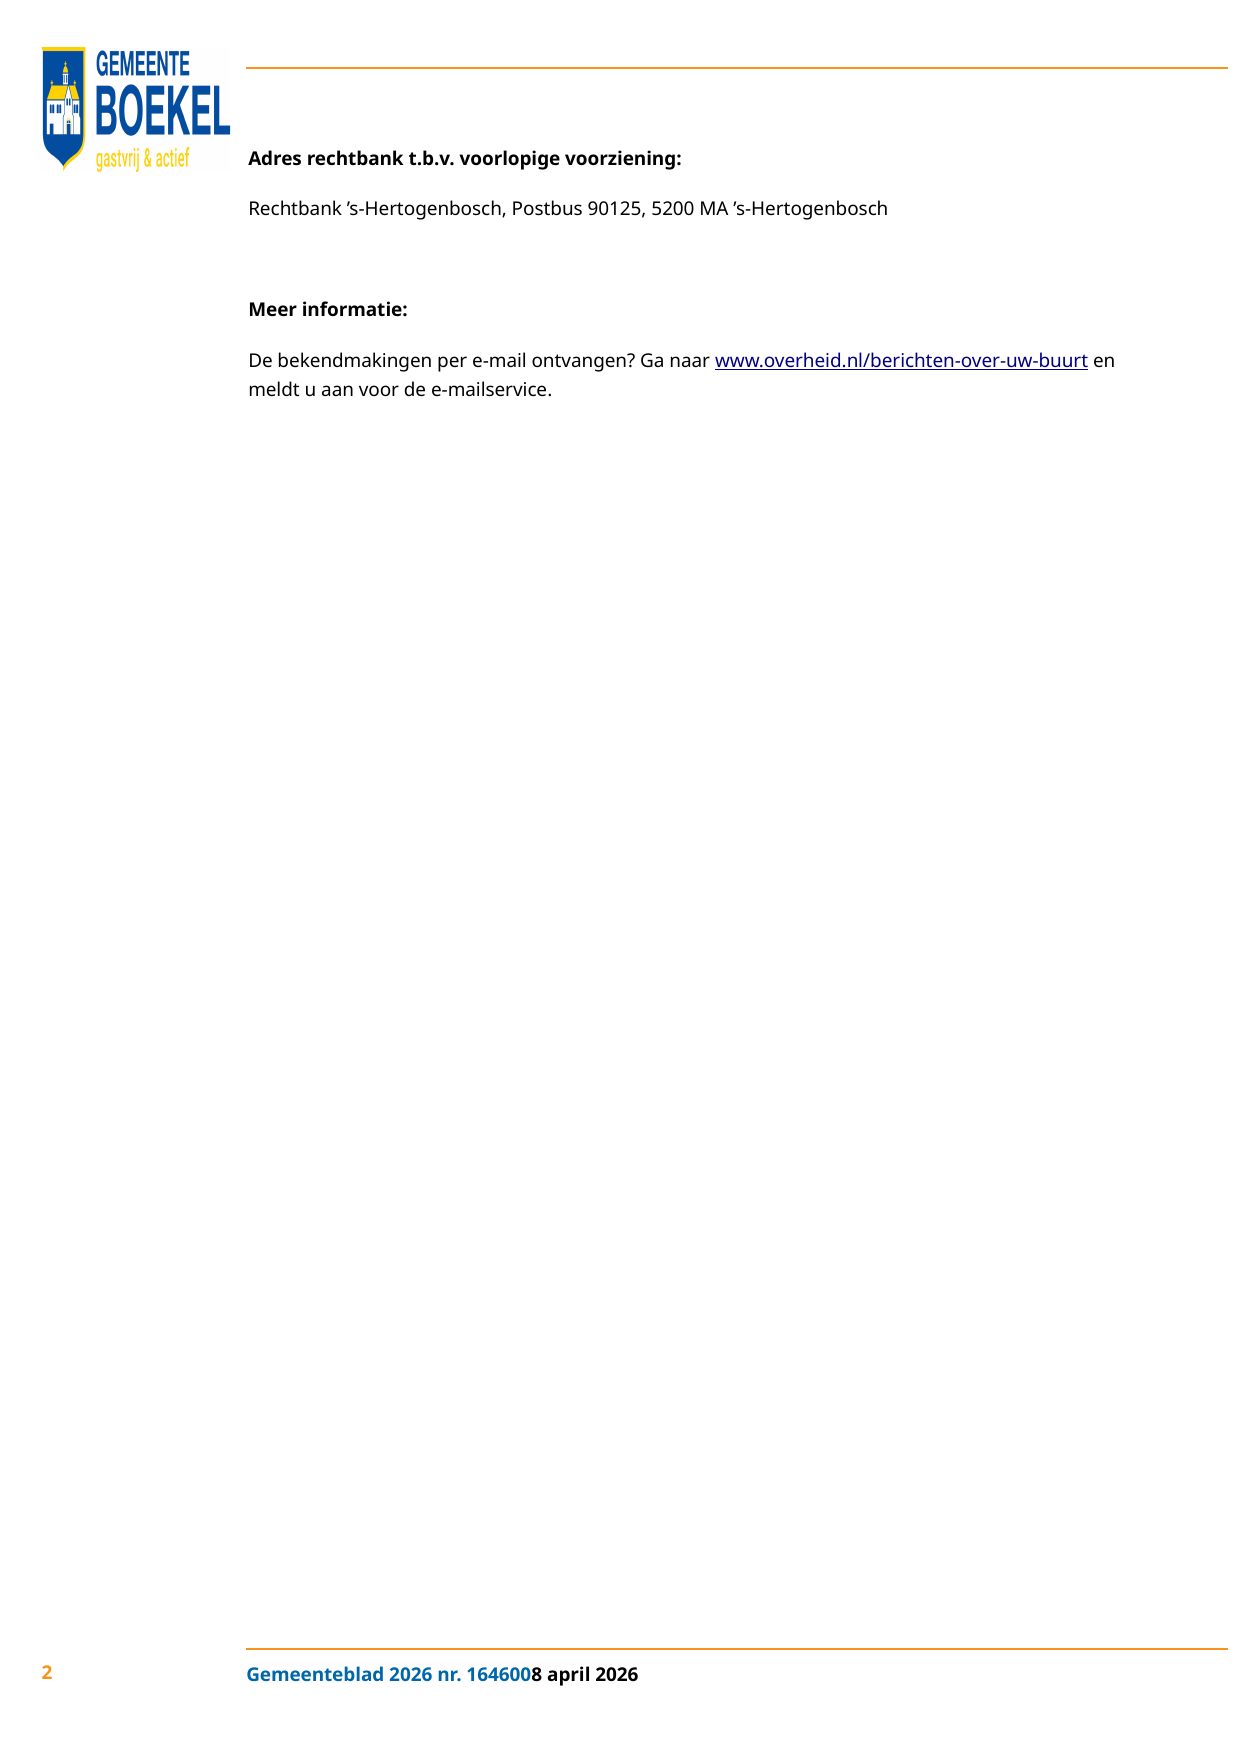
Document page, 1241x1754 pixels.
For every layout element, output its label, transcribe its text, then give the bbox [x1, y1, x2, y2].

picture [41, 47, 231, 172]
text De bekendmakingen per e-mail ontvangen? Ga naar www.overheid.nl/berichten-over-uw-buurt en meldt u aan voor de e-mailservice. [248, 347, 1152, 402]
text Adres rechtbank t.b.v. voorlopige voorziening: [248, 145, 1152, 171]
text Meer informatie: [248, 296, 1152, 322]
text Rechtbank ’s-Hertogenbosch, Postbus 90125, 5200 MA ’s-Hertogenbosch [248, 196, 1152, 221]
